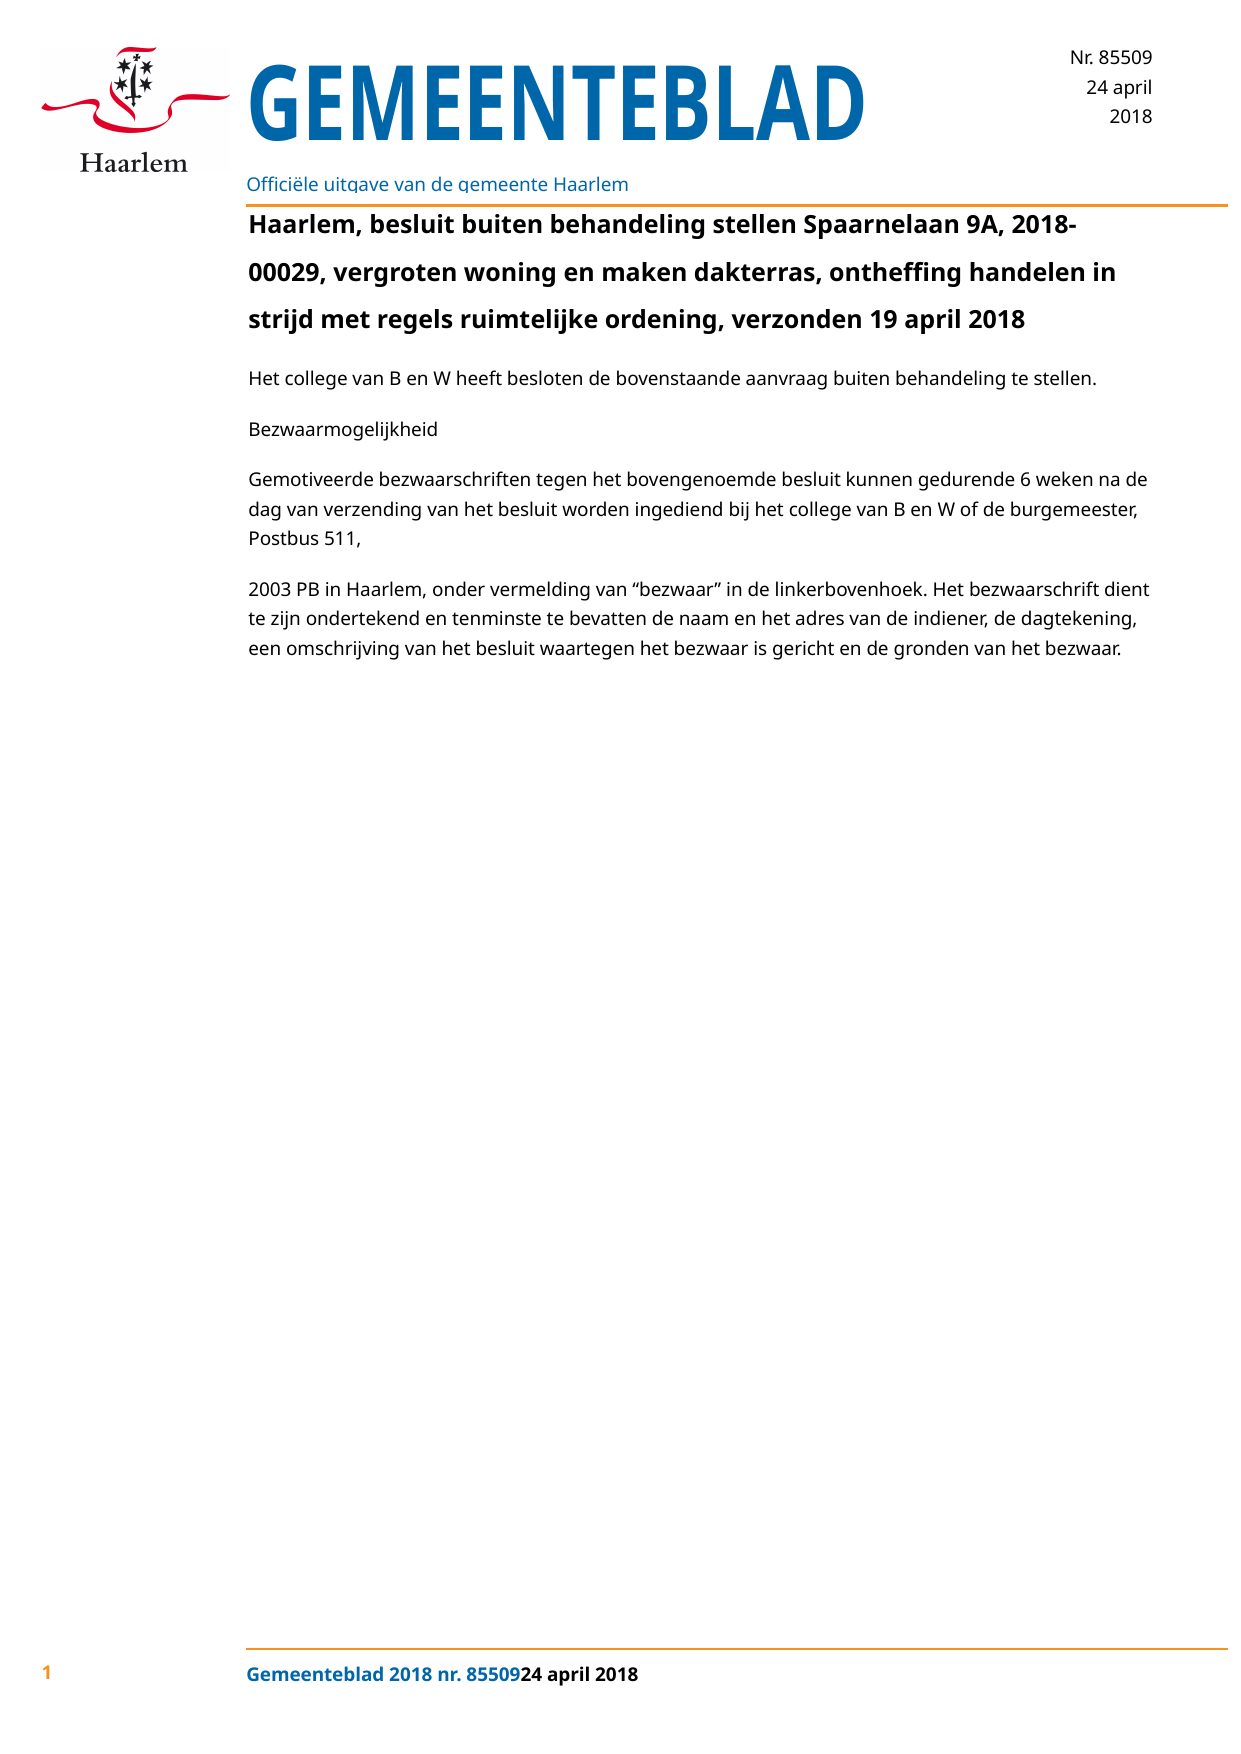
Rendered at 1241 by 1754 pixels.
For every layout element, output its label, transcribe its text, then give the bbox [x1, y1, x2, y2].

text 2003 PB in Haarlem, onder vermelding van “bezwaar” in de linkerbovenhoek. Het bezwaarschrift dient te zijn ondertekend en tenminste te bevatten de naam en het adres van de indiener, de dagtekening, een omschrijving van het besluit waartegen het bezwaar is gericht en de gronden van het bezwaar. [248, 576, 1152, 661]
text Bezwaarmogelijkheid [248, 416, 1152, 442]
text Het college van B en W heeft besloten de bovenstaande aanvraag buiten behandeling te stellen. [248, 366, 1152, 391]
picture [41, 47, 231, 172]
text Gemotiveerde bezwaarschriften tegen het bovengenoemde besluit kunnen gedurende 6 weken na de dag van verzending van het besluit worden ingediend bij het college van B en W of de burgemeester, Postbus 511, [248, 466, 1152, 551]
text Haarlem, besluit buiten behandeling stellen Spaarnelaan 9A, 2018-00029, vergroten woning en maken dakterras, ontheffing handelen in strijd met regels ruimtelijke ordening, verzonden 19 april 2018 [248, 207, 1152, 336]
